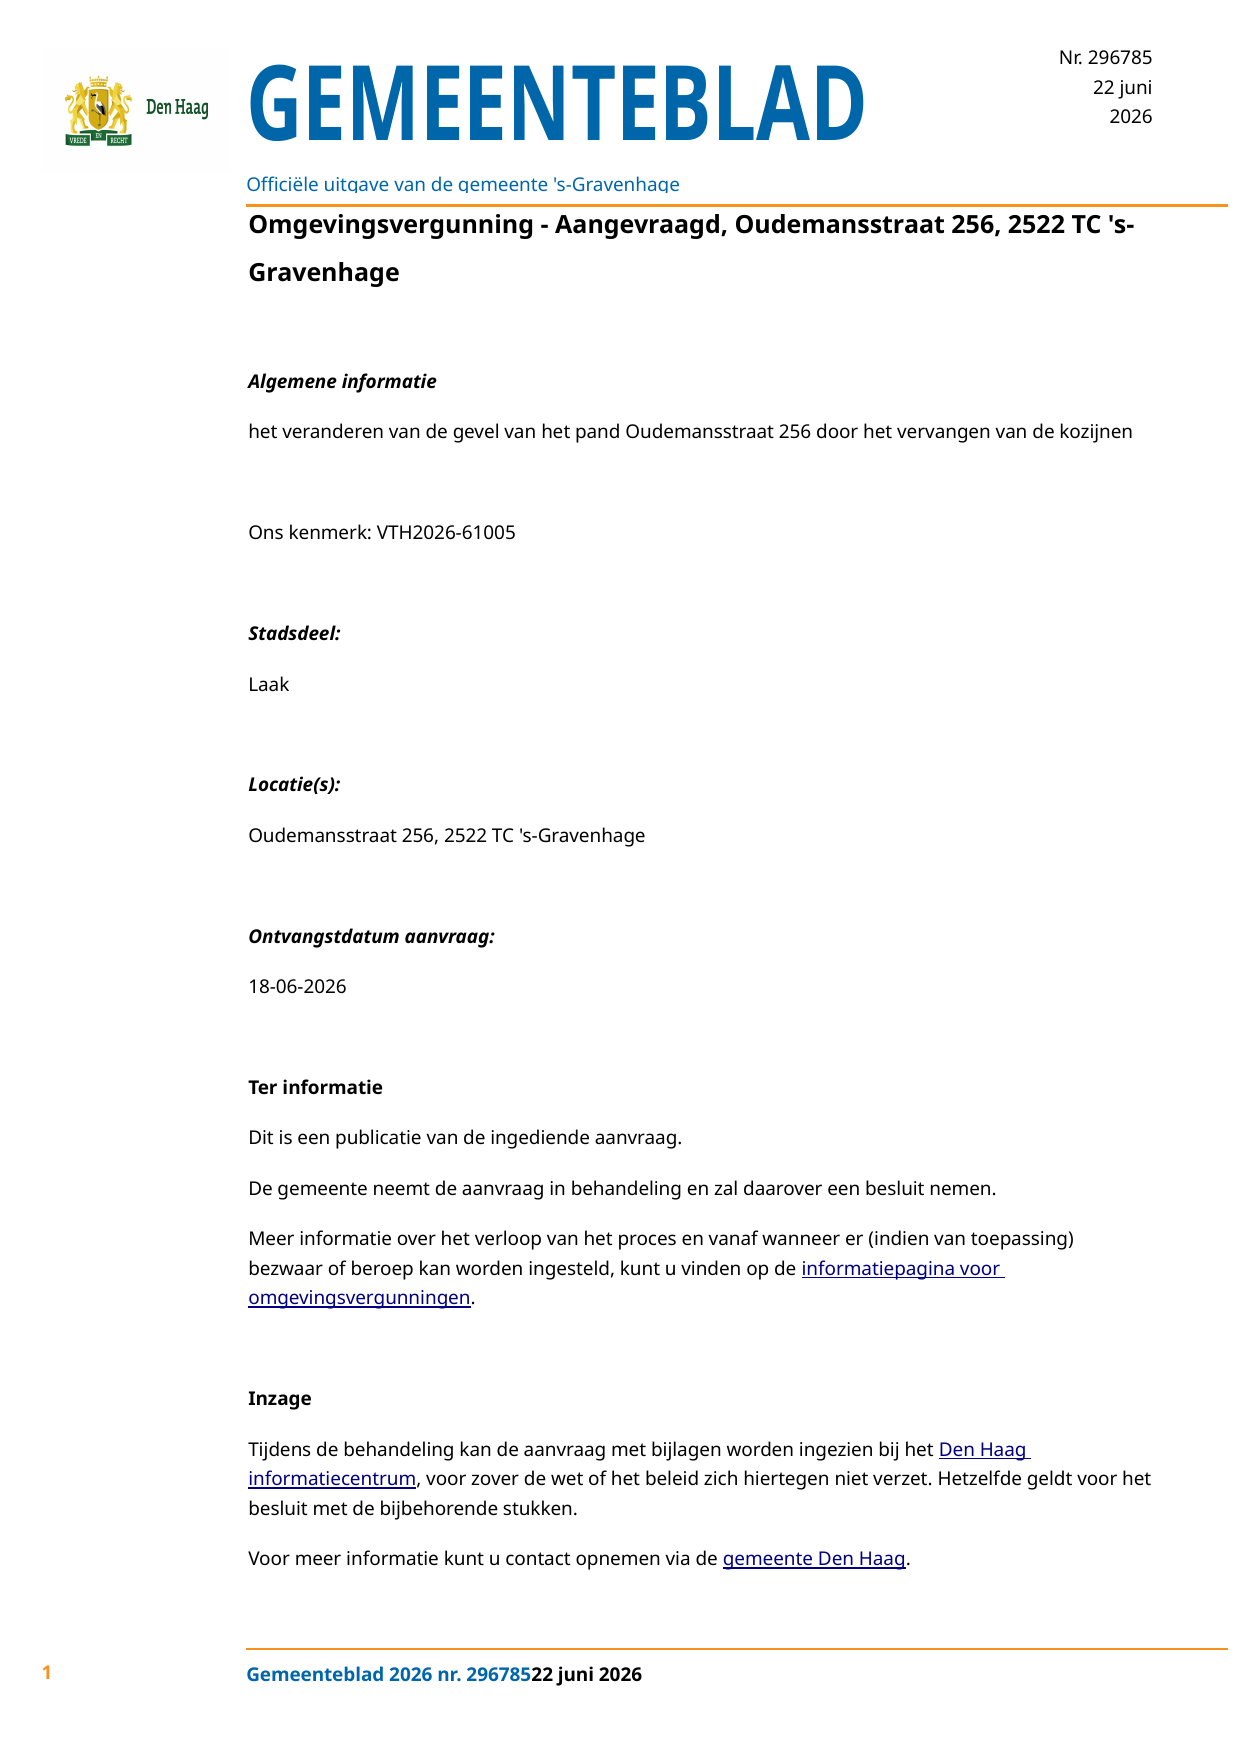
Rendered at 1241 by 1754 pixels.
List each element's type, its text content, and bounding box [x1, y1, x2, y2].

text Algemene informatie [248, 368, 1152, 394]
text Voor meer informatie kunt u contact opnemen via de gemeente Den Haag. [248, 1545, 1152, 1571]
text Oudemansstraat 256, 2522 TC 's-Gravenhage [248, 822, 1152, 848]
text Omgevingsvergunning - Aangevraagd, Oudemansstraat 256, 2522 TC 's-Gravenhage [248, 207, 1152, 288]
text Inzage [248, 1385, 1152, 1411]
picture [41, 47, 231, 172]
text Laak [248, 671, 1152, 697]
text Ontvangstdatum aanvraag: [248, 923, 1152, 949]
text Tijdens de behandeling kan de aanvraag met bijlagen worden ingezien bij het Den Haag informatiecentrum, voor zover de wet of het beleid zich hiertegen niet verzet. Hetzelfde geldt voor het besluit met de bijbehorende stukken. [248, 1436, 1152, 1521]
text Stadsdeel: [248, 620, 1152, 646]
text 18-06-2026 [248, 973, 1152, 999]
text Locatie(s): [248, 772, 1152, 797]
text Dit is een publicatie van de ingediende aanvraag. [248, 1124, 1152, 1150]
text Ons kenmerk: VTH2026-61005 [248, 519, 1152, 545]
text het veranderen van de gevel van het pand Oudemansstraat 256 door het vervangen van de kozijnen [248, 419, 1152, 444]
text De gemeente neemt de aanvraag in behandeling en zal daarover een besluit nemen. [248, 1175, 1152, 1201]
text Meer informatie over het verloop van het proces en vanaf wanneer er (indien van toepassing) bezwaar of beroep kan worden ingesteld, kunt u vinden op de informatiepagina voor omgevingsvergunningen. [248, 1225, 1152, 1310]
text Ter informatie [248, 1074, 1152, 1100]
